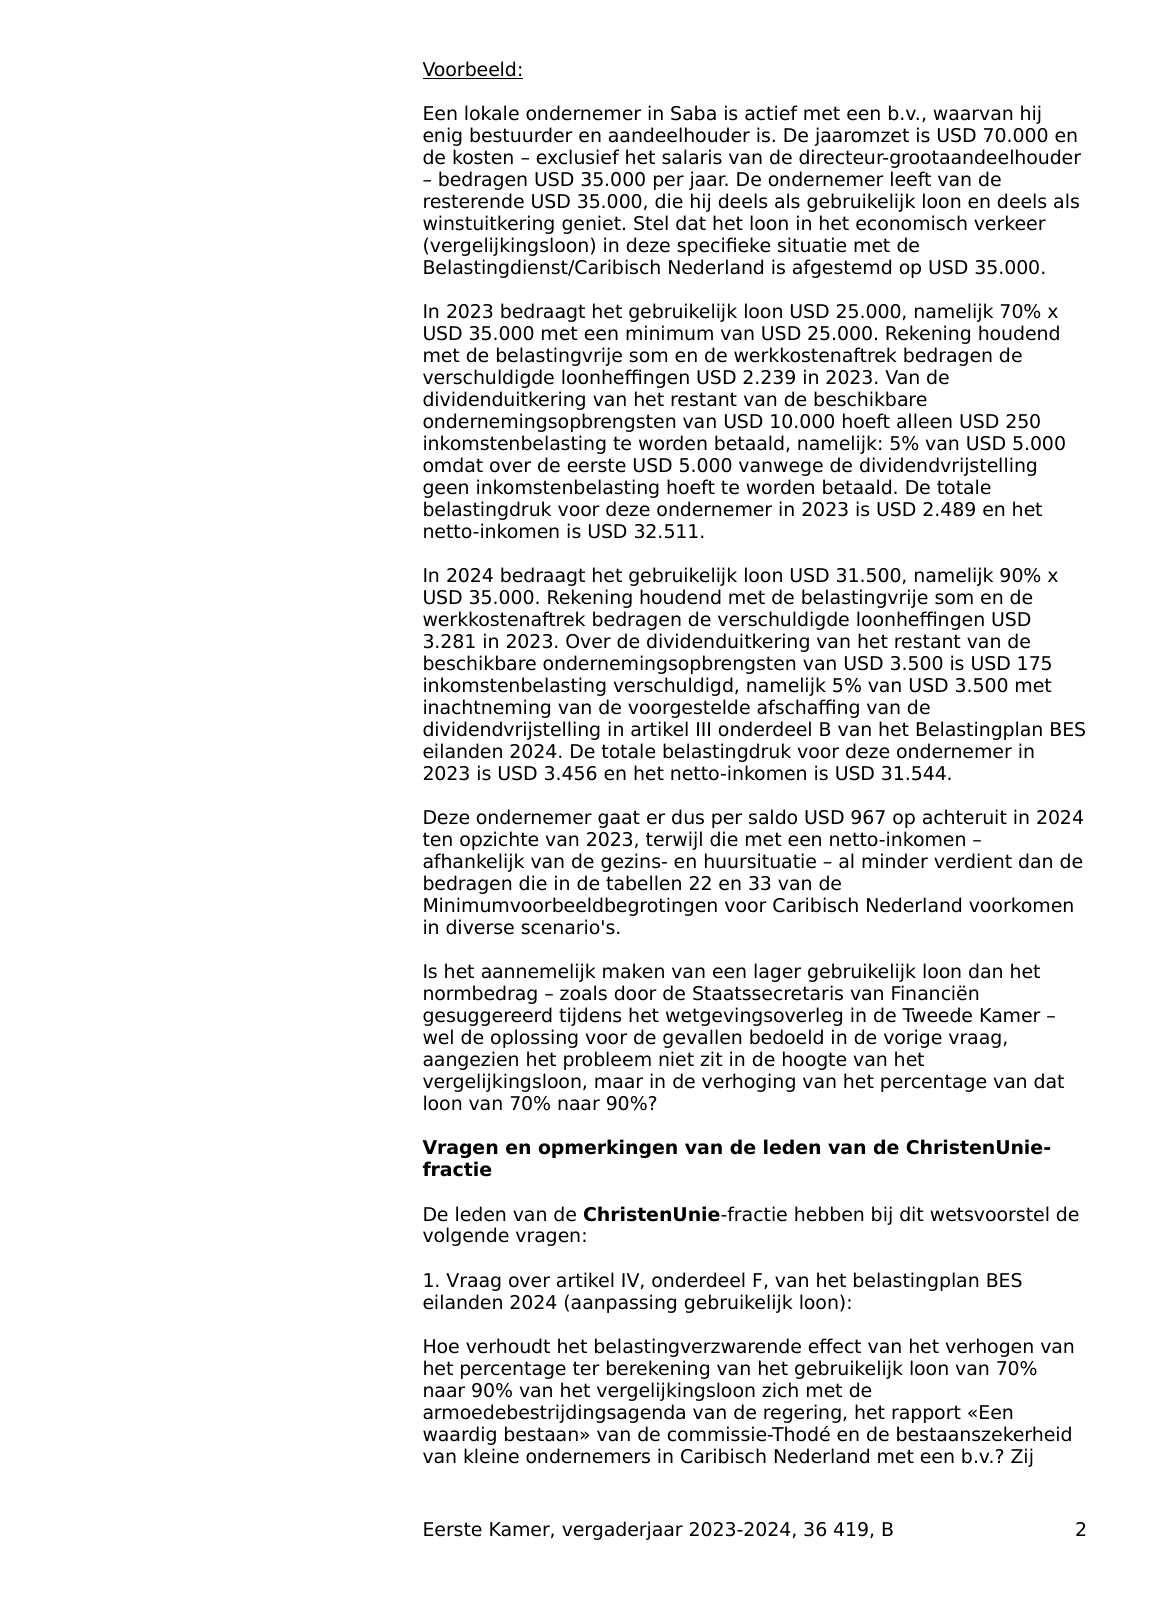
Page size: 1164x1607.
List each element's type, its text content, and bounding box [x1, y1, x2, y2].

text In 2023 bedraagt het gebruikelijk loon USD 25.000, namelijk 70% x USD 35.000 met een minimum van USD 25.000. Rekening houdend met de belastingvrije som en de werkkostenaftrek bedragen de verschuldigde loonheffingen USD 2.239 in 2023. Van de dividenduitkering van het restant van de beschikbare ondernemingsopbrengsten van USD 10.000 hoeft alleen USD 250 inkomstenbelasting te worden betaald, namelijk: 5% van USD 5.000 omdat over de eerste USD 5.000 vanwege de dividendvrijstelling geen inkomstenbelasting hoeft te worden betaald. De totale belastingdruk voor deze ondernemer in 2023 is USD 2.489 en het netto-inkomen is USD 32.511. [422, 301, 1087, 543]
text In 2024 bedraagt het gebruikelijk loon USD 31.500, namelijk 90% x USD 35.000. Rekening houdend met de belastingvrije som en de werkkostenaftrek bedragen de verschuldigde loonheffingen USD 3.281 in 2023. Over de dividenduitkering van het restant van de beschikbare ondernemingsopbrengsten van USD 3.500 is USD 175 inkomstenbelasting verschuldigd, namelijk 5% van USD 3.500 met inachtneming van de voorgestelde afschaffing van de dividendvrijstelling in artikel III onderdeel B van het Belastingplan BES eilanden 2024. De totale belastingdruk voor deze ondernemer in 2023 is USD 3.456 en het netto-inkomen is USD 31.544. [422, 565, 1087, 785]
text Hoe verhoudt het belastingverzwarende effect van het verhogen van het percentage ter berekening van het gebruikelijk loon van 70% naar 90% van het vergelijkingsloon zich met de armoedebestrijdingsagenda van de regering, het rapport «Een waardig bestaan» van de commissie-Thodé en de bestaanszekerheid van kleine ondernemers in Caribisch Nederland met een b.v.? Zij [422, 1336, 1087, 1468]
text Een lokale ondernemer in Saba is actief met een b.v., waarvan hij enig bestuurder en aandeelhouder is. De jaaromzet is USD 70.000 en de kosten – exclusief het salaris van de directeur-grootaandeelhouder – bedragen USD 35.000 per jaar. De ondernemer leeft van de resterende USD 35.000, die hij deels als gebruikelijk loon en deels als winstuitkering geniet. Stel dat het loon in het economisch verkeer (vergelijkingsloon) in deze specifieke situatie met de Belastingdienst/Caribisch Nederland is afgestemd op USD 35.000. [422, 103, 1087, 279]
text Is het aannemelijk maken van een lager gebruikelijk loon dan het normbedrag – zoals door de Staatssecretaris van Financiën gesuggereerd tijdens het wetgevingsoverleg in de Tweede Kamer – wel de oplossing voor de gevallen bedoeld in de vorige vraag, aangezien het probleem niet zit in de hoogte van het vergelijkingsloon, maar in de verhoging van het percentage van dat loon van 70% naar 90%? [422, 961, 1087, 1115]
text 1. Vraag over artikel IV, onderdeel F, van het belastingplan BES eilanden 2024 (aanpassing gebruikelijk loon): [422, 1269, 1087, 1313]
text De leden van de ChristenUnie-fractie hebben bij dit wetsvoorstel de volgende vragen: [422, 1203, 1087, 1247]
text Deze ondernemer gaat er dus per saldo USD 967 op achteruit in 2024 ten opzichte van 2023, terwijl die met een netto-inkomen – afhankelijk van de gezins- en huursituatie – al minder verdient dan de bedragen die in de tabellen 22 en 33 van de Minimumvoorbeeldbegrotingen voor Caribisch Nederland voorkomen in diverse scenario's. [422, 807, 1087, 939]
subtitle Vragen en opmerkingen van de leden van de ChristenUnie-fractie [422, 1137, 1087, 1181]
subtitle Voorbeeld: [422, 59, 1087, 81]
